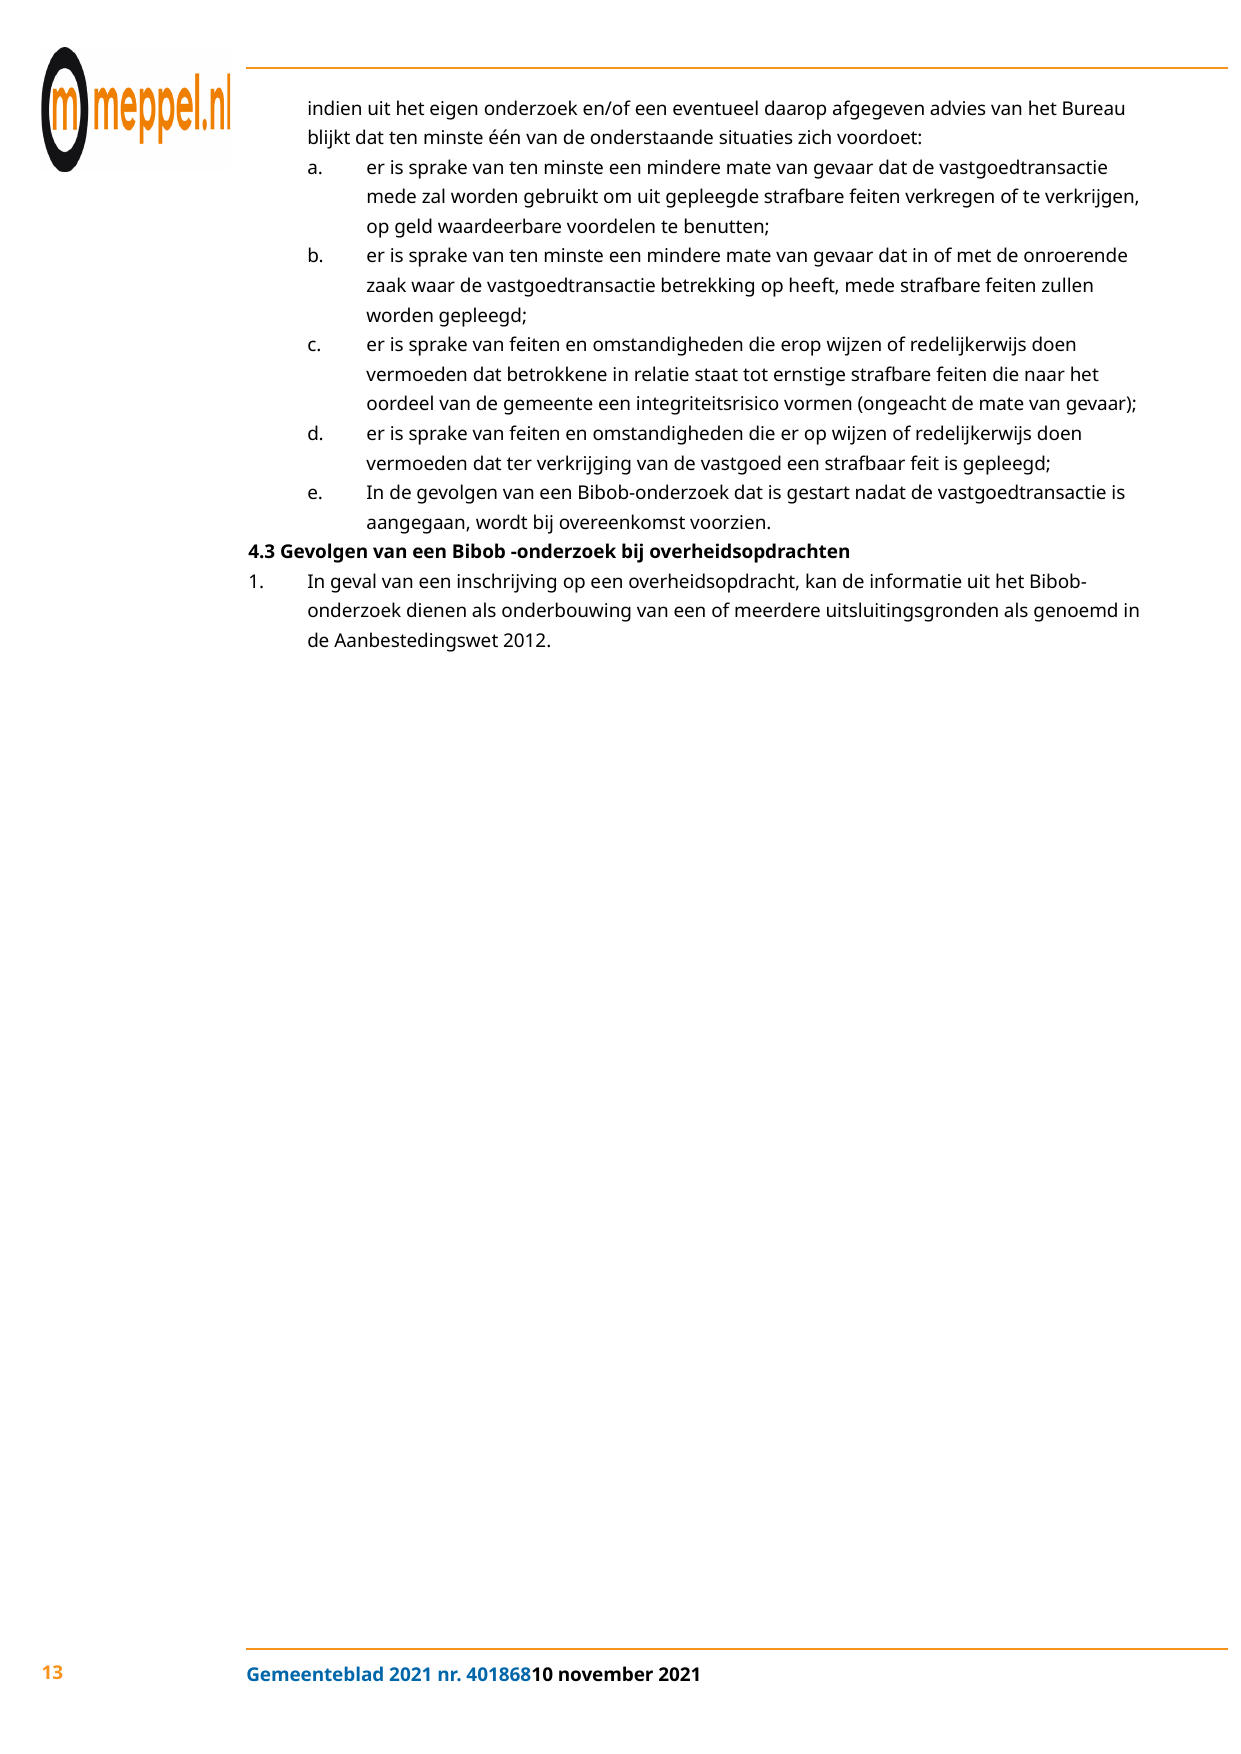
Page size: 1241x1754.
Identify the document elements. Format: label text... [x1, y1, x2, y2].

list In de gevolgen van een Bibob-onderzoek dat is gestart nadat de vastgoedtransactie is aangegaan, wordt bij overeenkomst voorzien. [307, 479, 1152, 535]
list er is sprake van ten minste een mindere mate van gevaar dat in of met de onroerende zaak waar de vastgoedtransactie betrekking op heeft, mede strafbare feiten zullen worden gepleegd; [307, 243, 1152, 328]
text 4.3 Gevolgen van een Bibob -onderzoek bij overheidsopdrachten [248, 538, 1152, 564]
list indien uit het eigen onderzoek en/of een eventueel daarop afgegeven advies van het Bureau blijkt dat ten minste één van de onderstaande situaties zich voordoet: [248, 95, 1152, 150]
list In geval van een inschrijving op een overheidsopdracht, kan de informatie uit het Bibob-onderzoek dienen als onderbouwing van een of meerdere uitsluitingsgronden als genoemd in de Aanbestedingswet 2012. [248, 568, 1152, 653]
list er is sprake van feiten en omstandigheden die erop wijzen of redelijkerwijs doen vermoeden dat betrokkene in relatie staat tot ernstige strafbare feiten die naar het oordeel van de gemeente een integriteitsrisico vormen (ongeacht de mate van gevaar); [307, 331, 1152, 416]
list er is sprake van ten minste een mindere mate van gevaar dat de vastgoedtransactie mede zal worden gebruikt om uit gepleegde strafbare feiten verkregen of te verkrijgen, op geld waardeerbare voordelen te benutten; [307, 154, 1152, 239]
picture [41, 47, 231, 172]
list er is sprake van feiten en omstandigheden die er op wijzen of redelijkerwijs doen vermoeden dat ter verkrijging van de vastgoed een strafbaar feit is gepleegd; [307, 420, 1152, 476]
